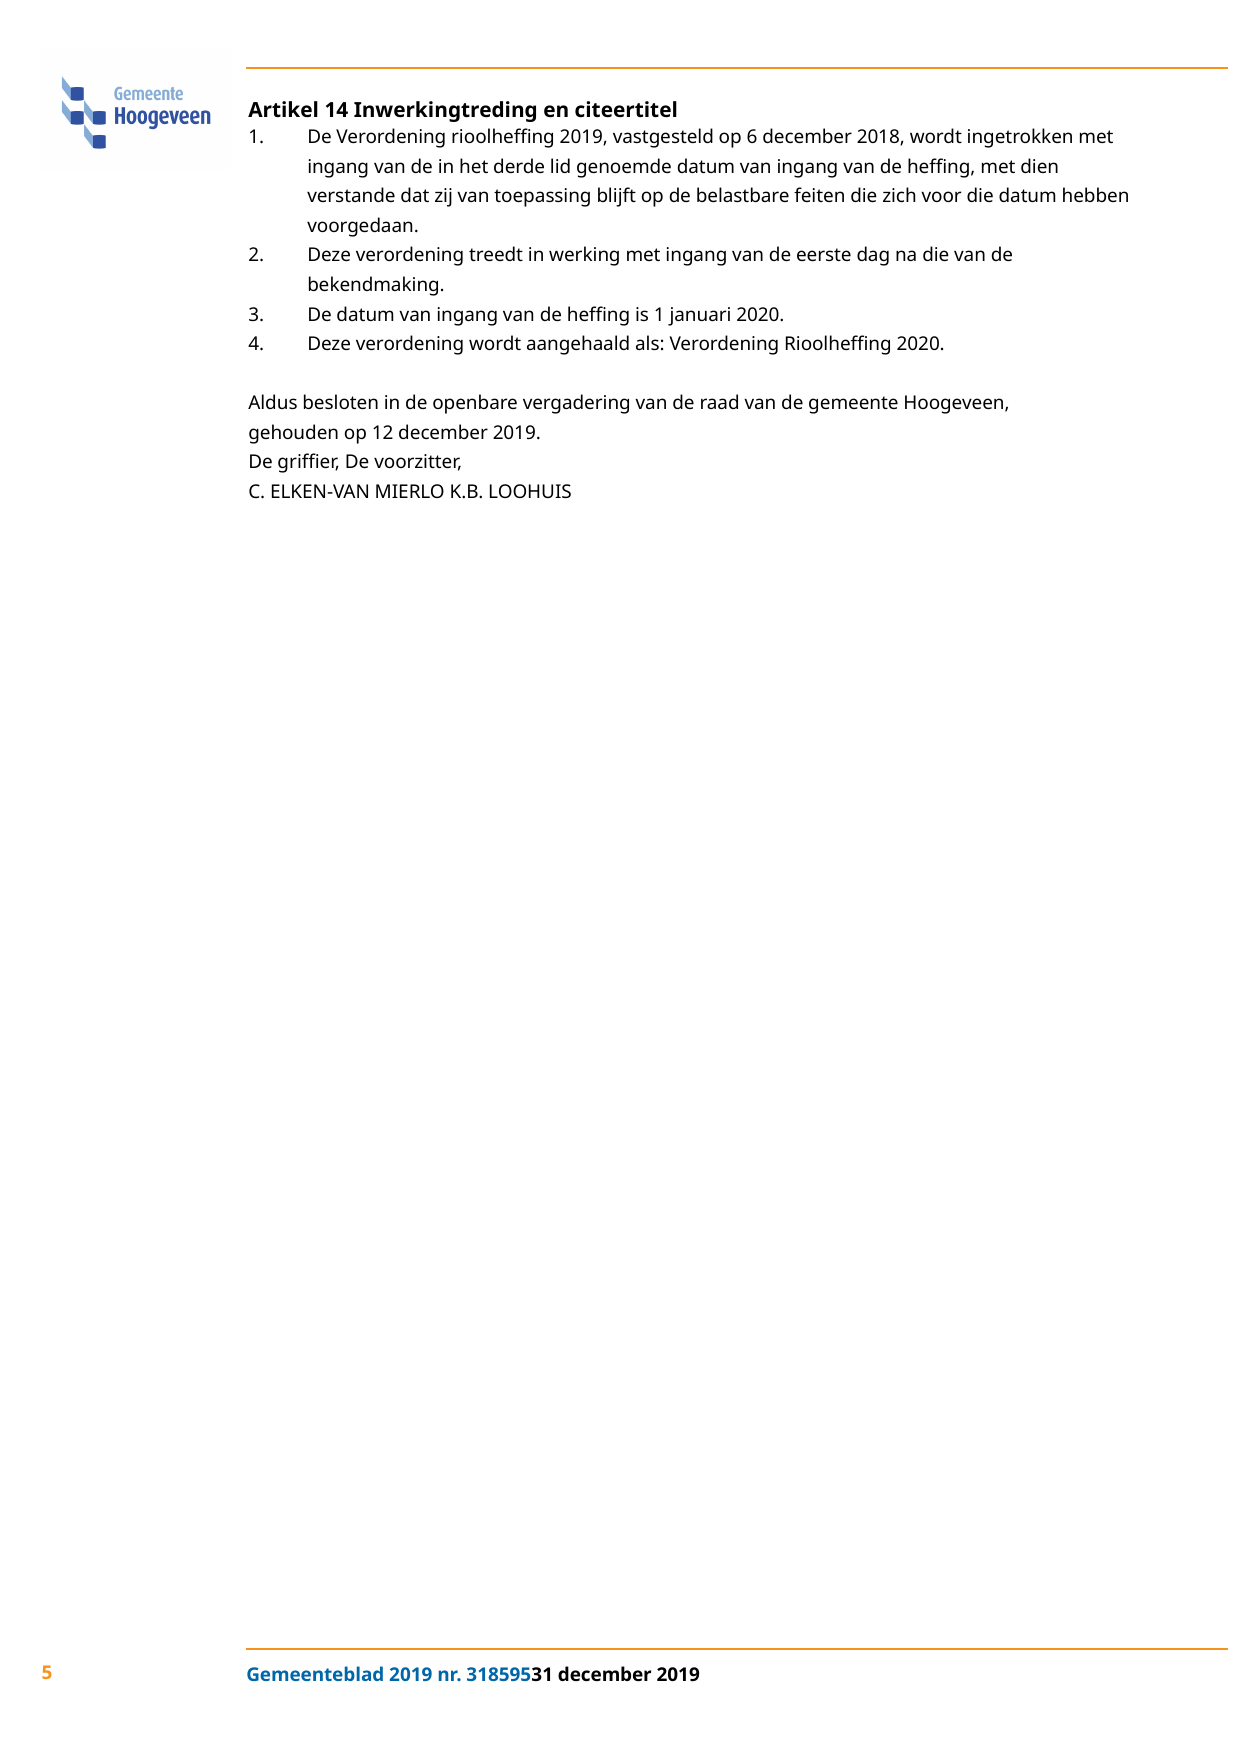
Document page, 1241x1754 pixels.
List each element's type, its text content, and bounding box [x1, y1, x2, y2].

text C. ELKEN-VAN MIERLO K.B. LOOHUIS [248, 478, 1152, 504]
text De griffier, De voorzitter, [248, 449, 1152, 474]
text Artikel 14 Inwerkingtreding en citeertitel [248, 95, 1152, 123]
list De datum van ingang van de heffing is 1 januari 2020. [248, 301, 1152, 326]
text gehouden op 12 december 2019. [248, 419, 1152, 445]
text Aldus besloten in de openbare vergadering van de raad van de gemeente Hoogeveen, [248, 389, 1152, 415]
list De Verordening rioolheffing 2019, vastgesteld op 6 december 2018, wordt ingetrokken met ingang van de in het derde lid genoemde datum van ingang van de heffing, met dien verstande dat zij van toepassing blijft op de belastbare feiten die zich voor die datum hebben voorgedaan. [248, 123, 1152, 238]
picture [41, 47, 231, 172]
list Deze verordening treedt in werking met ingang van de eerste dag na die van de bekendmaking. [248, 242, 1152, 297]
list Deze verordening wordt aangehaald als: Verordening Rioolheffing 2020. [248, 330, 1152, 356]
